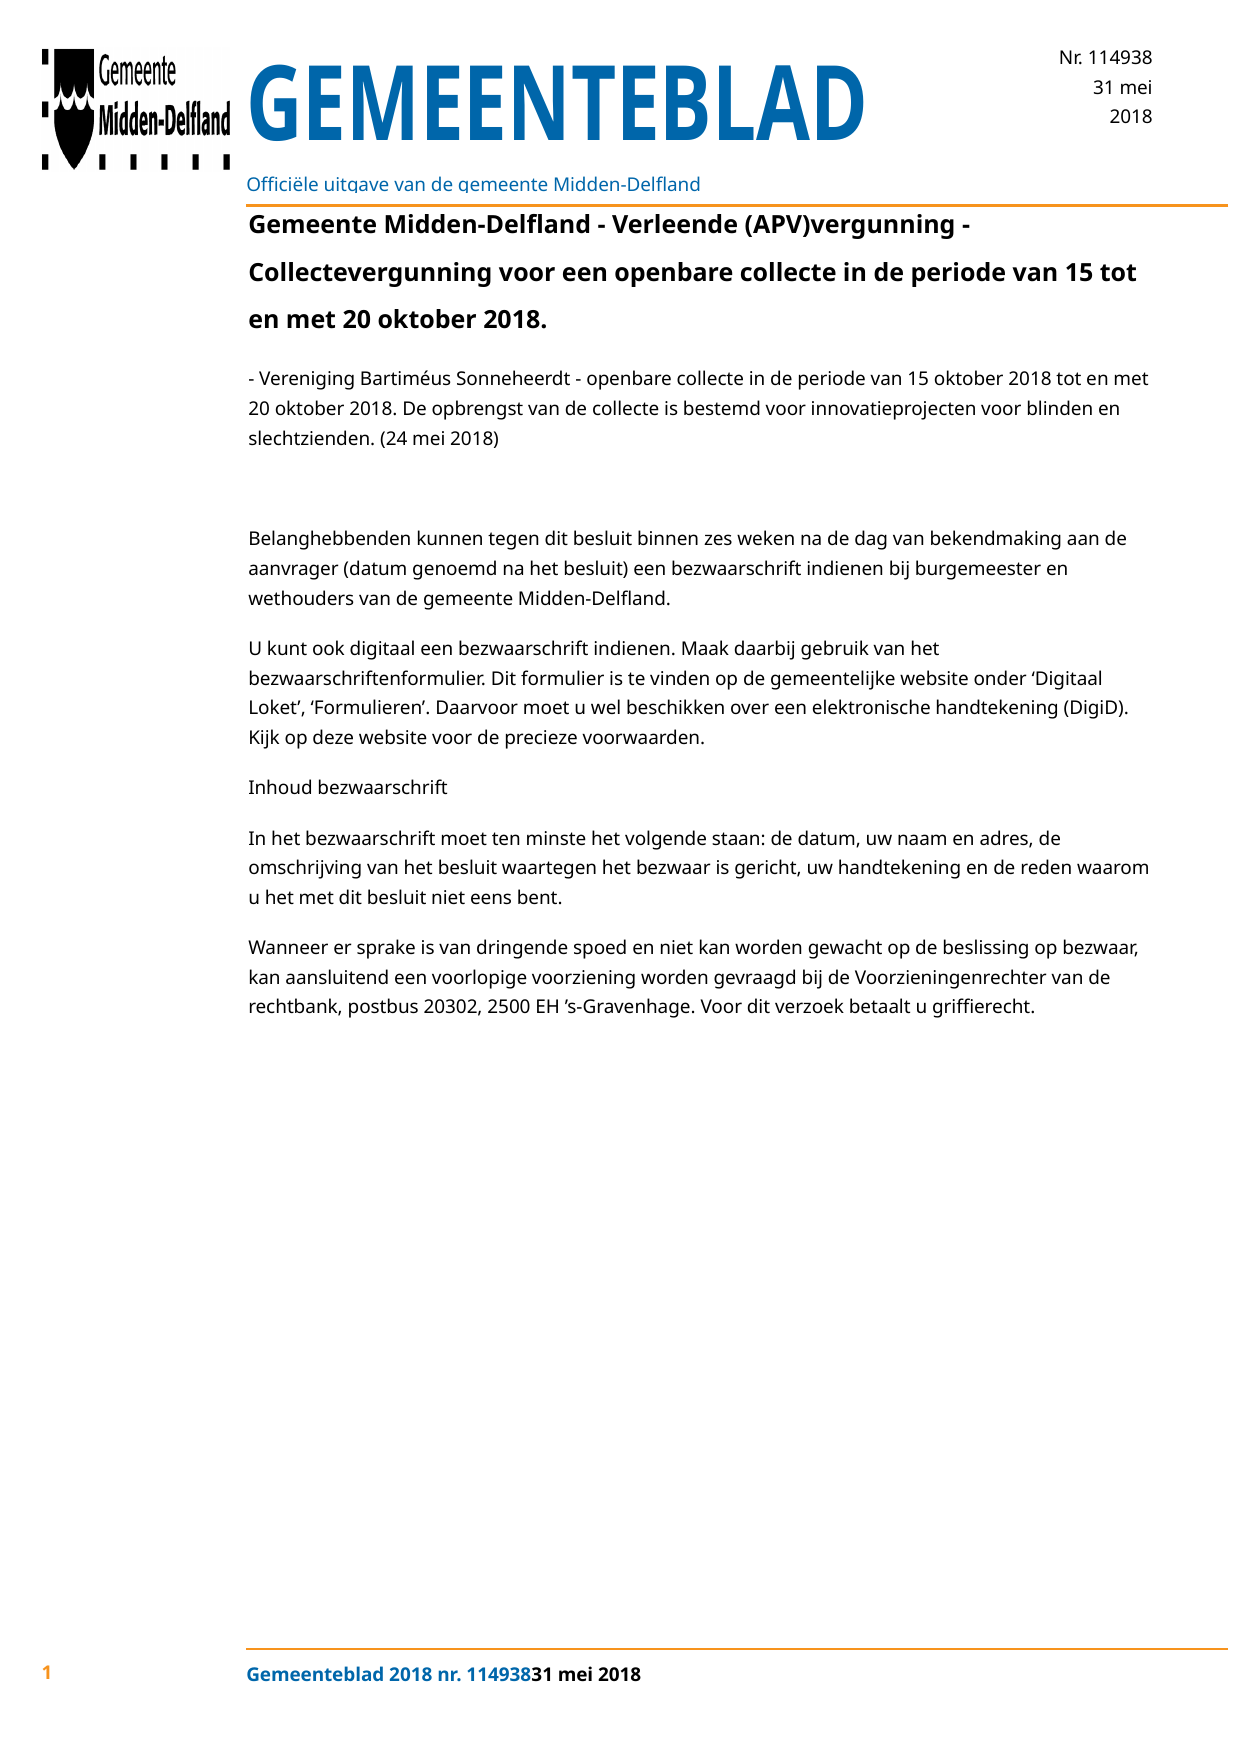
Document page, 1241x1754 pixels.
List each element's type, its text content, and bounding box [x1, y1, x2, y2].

text Gemeente Midden-Delfland - Verleende (APV)vergunning - Collectevergunning voor een openbare collecte in de periode van 15 tot en met 20 oktober 2018. [248, 207, 1152, 336]
picture [41, 47, 231, 172]
text Inhoud bezwaarschrift [248, 774, 1152, 800]
text Belanghebbenden kunnen tegen dit besluit binnen zes weken na de dag van bekendmaking aan de aanvrager (datum genoemd na het besluit) een bezwaarschrift indienen bij burgemeester en wethouders van de gemeente Midden-Delfland. [248, 526, 1152, 610]
text In het bezwaarschrift moet ten minste het volgende staan: de datum, uw naam en adres, de omschrijving van het besluit waartegen het bezwaar is gericht, uw handtekening en de reden waarom u het met dit besluit niet eens bent. [248, 825, 1152, 909]
text - Vereniging Bartiméus Sonneheerdt - openbare collecte in de periode van 15 oktober 2018 tot en met 20 oktober 2018. De opbrengst van de collecte is bestemd voor innovatieprojecten voor blinden en slechtzienden. (24 mei 2018) [248, 366, 1152, 450]
text U kunt ook digitaal een bezwaarschrift indienen. Maak daarbij gebruik van het bezwaarschriftenformulier. Dit formulier is te vinden op de gemeentelijke website onder ‘Digitaal Loket’, ‘Formulieren’. Daarvoor moet u wel beschikken over een elektronische handtekening (DigiD). Kijk op deze website voor de precieze voorwaarden. [248, 635, 1152, 749]
text Wanneer er sprake is van dringende spoed en niet kan worden gewacht op de beslissing op bezwaar, kan aansluitend een voorlopige voorziening worden gevraagd bij de Voorzieningenrechter van de rechtbank, postbus 20302, 2500 EH ’s-Gravenhage. Voor dit verzoek betaalt u griffierecht. [248, 934, 1152, 1019]
